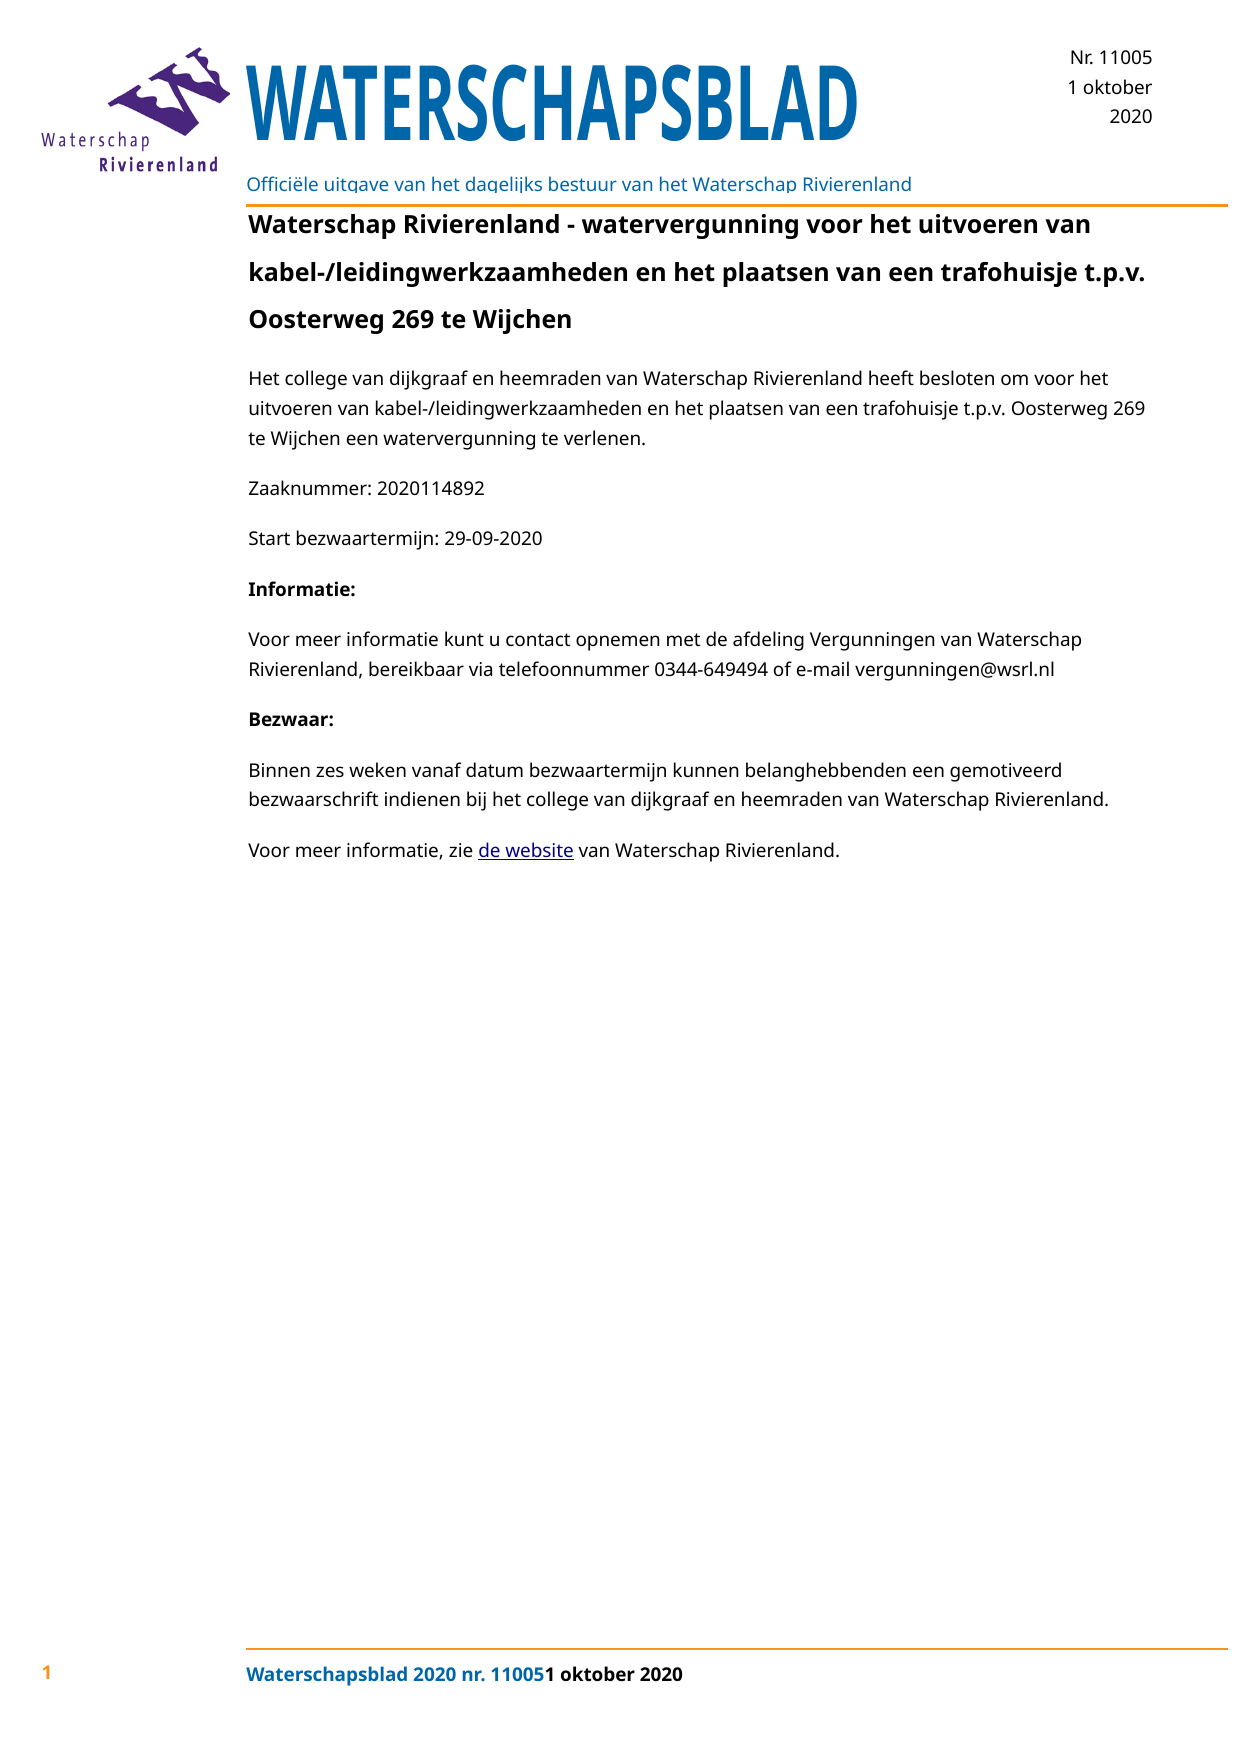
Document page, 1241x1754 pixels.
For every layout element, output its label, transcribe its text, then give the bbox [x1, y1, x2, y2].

text Zaaknummer: 2020114892 [248, 475, 1152, 501]
text Bezwaar: [248, 706, 1152, 732]
text Informatie: [248, 576, 1152, 602]
text Waterschap Rivierenland - watervergunning voor het uitvoeren van kabel-/leidingwerkzaamheden en het plaatsen van een trafohuisje t.p.v. Oosterweg 269 te Wijchen [248, 207, 1152, 336]
text Voor meer informatie kunt u contact opnemen met de afdeling Vergunningen van Waterschap Rivierenland, bereikbaar via telefoonnummer 0344-649494 of e-mail vergunningen@wsrl.nl [248, 626, 1152, 682]
picture [41, 47, 231, 172]
text Voor meer informatie, zie de website van Waterschap Rivierenland. [248, 837, 1152, 862]
text Binnen zes weken vanaf datum bezwaartermijn kunnen belanghebbenden een gemotiveerd bezwaarschrift indienen bij het college van dijkgraaf en heemraden van Waterschap Rivierenland. [248, 757, 1152, 812]
text Start bezwaartermijn: 29-09-2020 [248, 526, 1152, 551]
text Het college van dijkgraaf en heemraden van Waterschap Rivierenland heeft besloten om voor het uitvoeren van kabel-/leidingwerkzaamheden en het plaatsen van een trafohuisje t.p.v. Oosterweg 269 te Wijchen een watervergunning te verlenen. [248, 366, 1152, 450]
